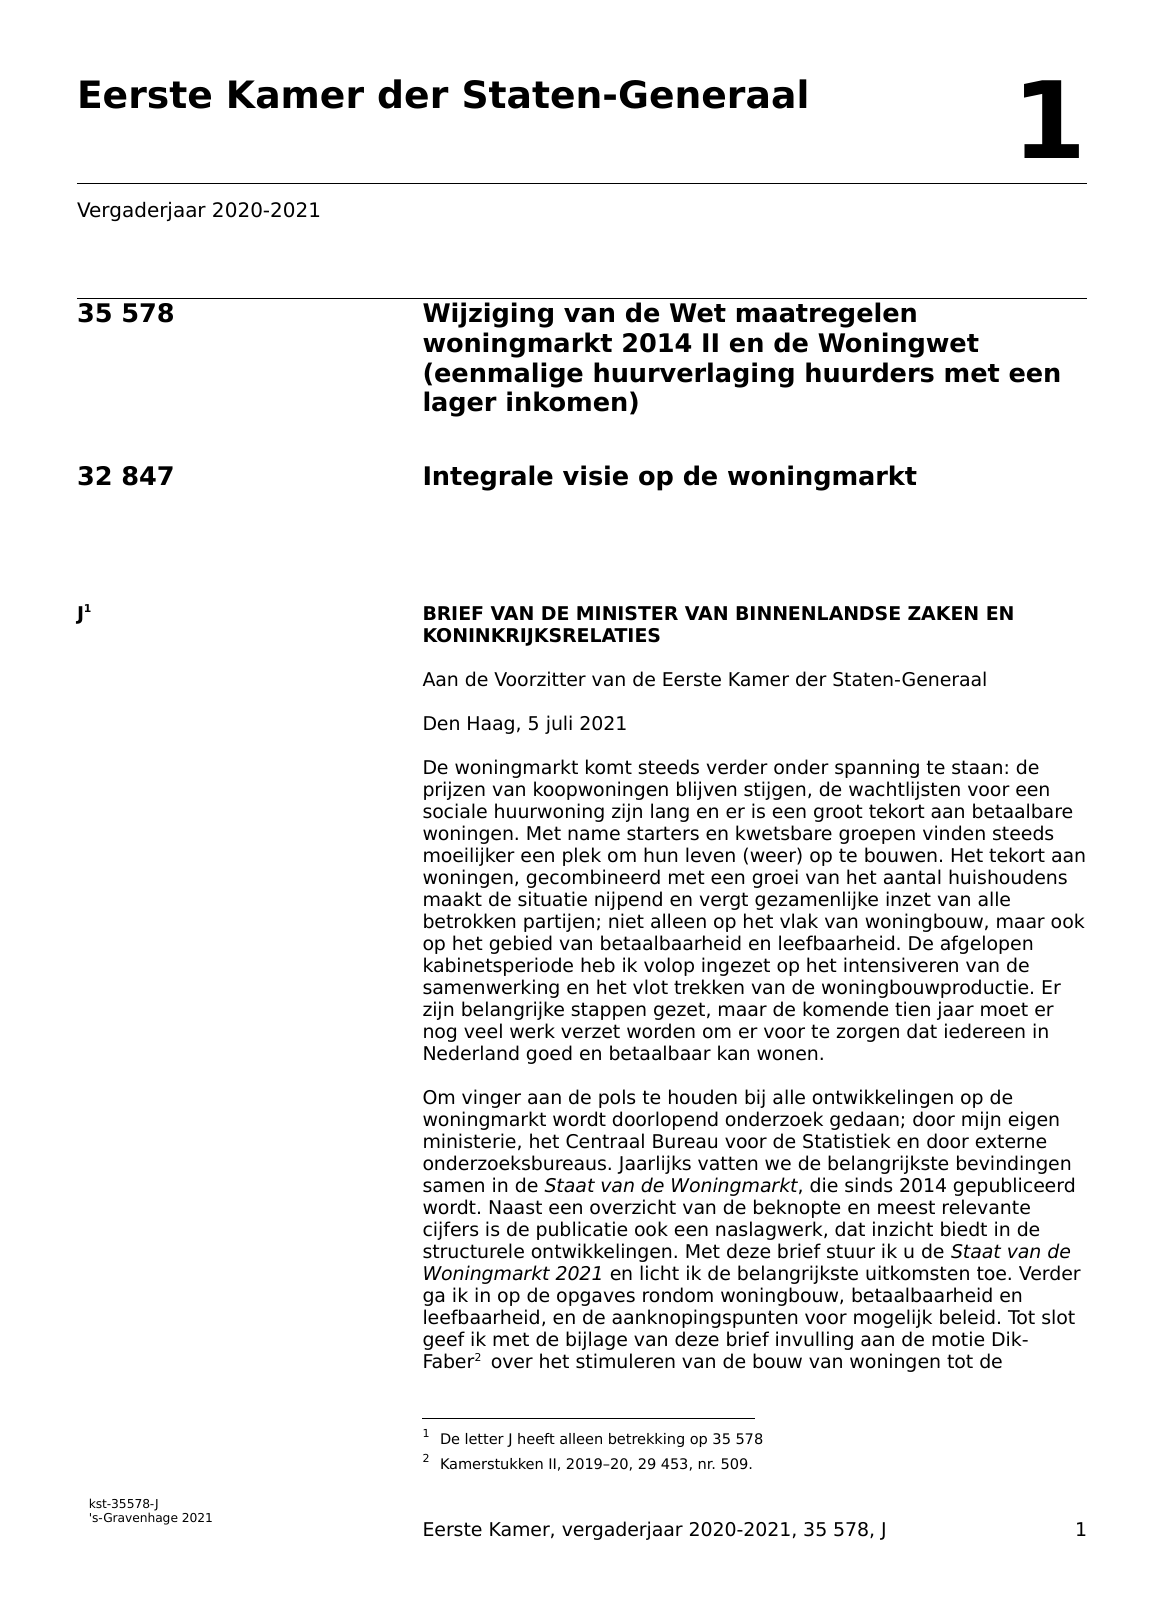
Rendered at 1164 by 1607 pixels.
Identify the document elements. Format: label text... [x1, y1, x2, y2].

text Aan de Voorzitter van de Eerste Kamer der Staten-Generaal [422, 669, 1087, 691]
text De woningmarkt komt steeds verder onder spanning te staan: de prijzen van koopwoningen blijven stijgen, de wachtlijsten voor een sociale huurwoning zijn lang en er is een groot tekort aan betaalbare woningen. Met name starters en kwetsbare groepen vinden steeds moeilijker een plek om hun leven (weer) op te bouwen. Het tekort aan woningen, gecombineerd met een groei van het aantal huishoudens maakt de situatie nijpend en vergt gezamenlijke inzet van alle betrokken partijen; niet alleen op het vlak van woningbouw, maar ook op het gebied van betaalbaarheid en leefbaarheid. De afgelopen kabinetsperiode heb ik volop ingezet op het intensiveren van de samenwerking en het vlot trekken van de woningbouwproductie. Er zijn belangrijke stappen gezet, maar de komende tien jaar moet er nog veel werk verzet worden om er voor te zorgen dat iedereen in Nederland goed en betaalbaar kan wonen. [422, 757, 1087, 1065]
subtitle J BRIEF VAN DE MINISTER VAN BINNENLANDSE ZAKEN EN KONINKRIJKSRELATIES [77, 603, 1087, 647]
table_cell Vergaderjaar 2020-2021 [77, 184, 1087, 298]
text Kamerstukken II, 2019–20, 29 453, nr. 509. [422, 1452, 1087, 1474]
text kst-35578-J [88, 1497, 323, 1511]
text 's-Gravenhage 2021 [88, 1511, 323, 1525]
subtitle 35 578 Wijziging van de Wet maatregelen woningmarkt 2014 II en de Woningwet (eenmalige huurverlaging huurders met een lager inkomen) [77, 299, 1087, 418]
text De letter J heeft alleen betrekking op 35 578 [422, 1427, 1087, 1449]
text Den Haag, 5 juli 2021 [422, 713, 1087, 735]
text Om vinger aan de pols te houden bij alle ontwikkelingen op de woningmarkt wordt doorlopend onderzoek gedaan; door mijn eigen ministerie, het Centraal Bureau voor de Statistiek en door externe onderzoeksbureaus. Jaarlijks vatten we de belangrijkste bevindingen samen in de Staat van de Woningmarkt, die sinds 2014 gepubliceerd wordt. Naast een overzicht van de beknopte en meest relevante cijfers is de publicatie ook een naslagwerk, dat inzicht biedt in de structurele ontwikkelingen. Met deze brief stuur ik u de Staat van de Woningmarkt 2021 en licht ik de belangrijkste uitkomsten toe. Verder ga ik in op de opgaves rondom woningbouw, betaalbaarheid en leefbaarheid, en de aanknopingspunten voor mogelijk beleid. Tot slot geef ik met de bijlage van deze brief invulling aan de motie Dik-Faber over het stimuleren van de bouw van woningen tot de [422, 1087, 1087, 1373]
table_header 1 [886, 59, 1087, 183]
subtitle 32 847 Integrale visie op de woningmarkt [77, 462, 1087, 492]
table_header Eerste Kamer der Staten-Generaal [77, 59, 886, 183]
